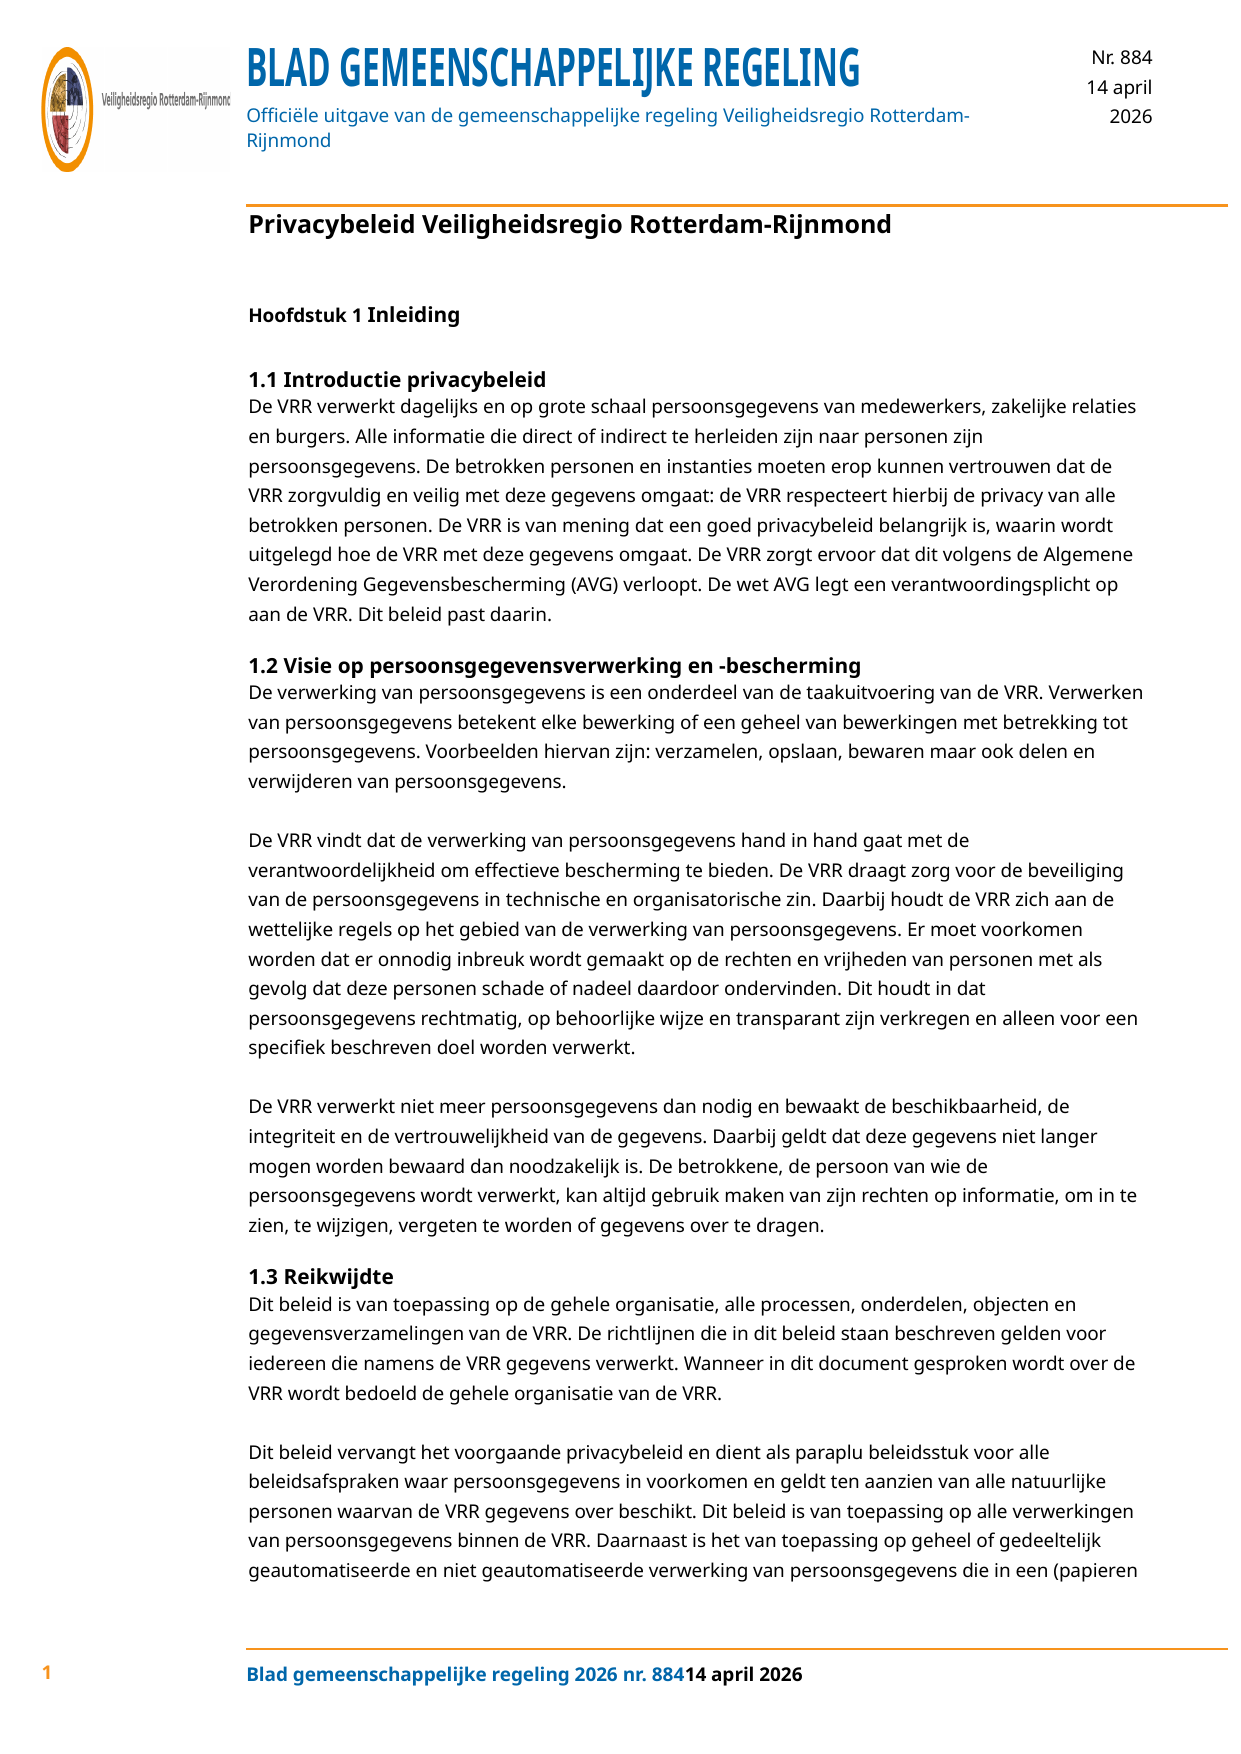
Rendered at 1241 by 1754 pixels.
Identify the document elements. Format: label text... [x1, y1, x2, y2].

text Dit beleid vervangt het voorgaande privacybeleid en dient als paraplu beleidsstuk voor alle beleidsafspraken waar persoonsgegevens in voorkomen en geldt ten aanzien van alle natuurlijke personen waarvan de VRR gegevens over beschikt. Dit beleid is van toepassing op alle verwerkingen van persoonsgegevens binnen de VRR. Daarnaast is het van toepassing op geheel of gedeeltelijk geautomatiseerde en niet geautomatiseerde verwerking van persoonsgegevens die in een (papieren [248, 1439, 1152, 1583]
text Privacybeleid Veiligheidsregio Rotterdam-Rijnmond [248, 207, 1152, 241]
picture [41, 47, 231, 172]
text 1.2 Visie op persoonsgegevensverwerking en -bescherming [248, 651, 1152, 679]
text Hoofdstuk 1 Inleiding [248, 300, 1152, 328]
text 1.1 Introductie privacybeleid [248, 365, 1152, 394]
text De VRR verwerkt niet meer persoonsgegevens dan nodig en bewaakt de beschikbaarheid, de integriteit en de vertrouwelijkheid van de gegevens. Daarbij geldt dat deze gegevens niet langer mogen worden bewaard dan noodzakelijk is. De betrokkene, de persoon van wie de persoonsgegevens wordt verwerkt, kan altijd gebruik maken van zijn rechten op informatie, om in te zien, te wijzigen, vergeten te worden of gegevens over te dragen. [248, 1094, 1152, 1238]
text 1.3 Reikwijdte [248, 1262, 1152, 1291]
text De verwerking van persoonsgegevens is een onderdeel van de taakuitvoering van de VRR. Verwerken van persoonsgegevens betekent elke bewerking of een geheel van bewerkingen met betrekking tot persoonsgegevens. Voorbeelden hiervan zijn: verzamelen, opslaan, bewaren maar ook delen en verwijderen van persoonsgegevens. [248, 679, 1152, 794]
text Dit beleid is van toepassing op de gehele organisatie, alle processen, onderdelen, objecten en gegevensverzamelingen van de VRR. De richtlijnen die in dit beleid staan beschreven gelden voor iedereen die namens de VRR gegevens verwerkt. Wanneer in dit document gesproken wordt over de VRR wordt bedoeld de gehele organisatie van de VRR. [248, 1291, 1152, 1405]
text De VRR verwerkt dagelijks en op grote schaal persoonsgegevens van medewerkers, zakelijke relaties en burgers. Alle informatie die direct of indirect te herleiden zijn naar personen zijn persoonsgegevens. De betrokken personen en instanties moeten erop kunnen vertrouwen dat de VRR zorgvuldig en veilig met deze gegevens omgaat: de VRR respecteert hierbij de privacy van alle betrokken personen. De VRR is van mening dat een goed privacybeleid belangrijk is, waarin wordt uitgelegd hoe de VRR met deze gegevens omgaat. De VRR zorgt ervoor dat dit volgens de Algemene Verordening Gegevensbescherming (AVG) verloopt. De wet AVG legt een verantwoordingsplicht op aan de VRR. Dit beleid past daarin. [248, 394, 1152, 626]
text De VRR vindt dat de verwerking van persoonsgegevens hand in hand gaat met de verantwoordelijkheid om effectieve bescherming te bieden. De VRR draagt zorg voor de beveiliging van de persoonsgegevens in technische en organisatorische zin. Daarbij houdt de VRR zich aan de wettelijke regels op het gebied van de verwerking van persoonsgegevens. Er moet voorkomen worden dat er onnodig inbreuk wordt gemaakt op de rechten en vrijheden van personen met als gevolg dat deze personen schade of nadeel daardoor ondervinden. Dit houdt in dat persoonsgegevens rechtmatig, op behoorlijke wijze en transparant zijn verkregen en alleen voor een specifiek beschreven doel worden verwerkt. [248, 827, 1152, 1060]
